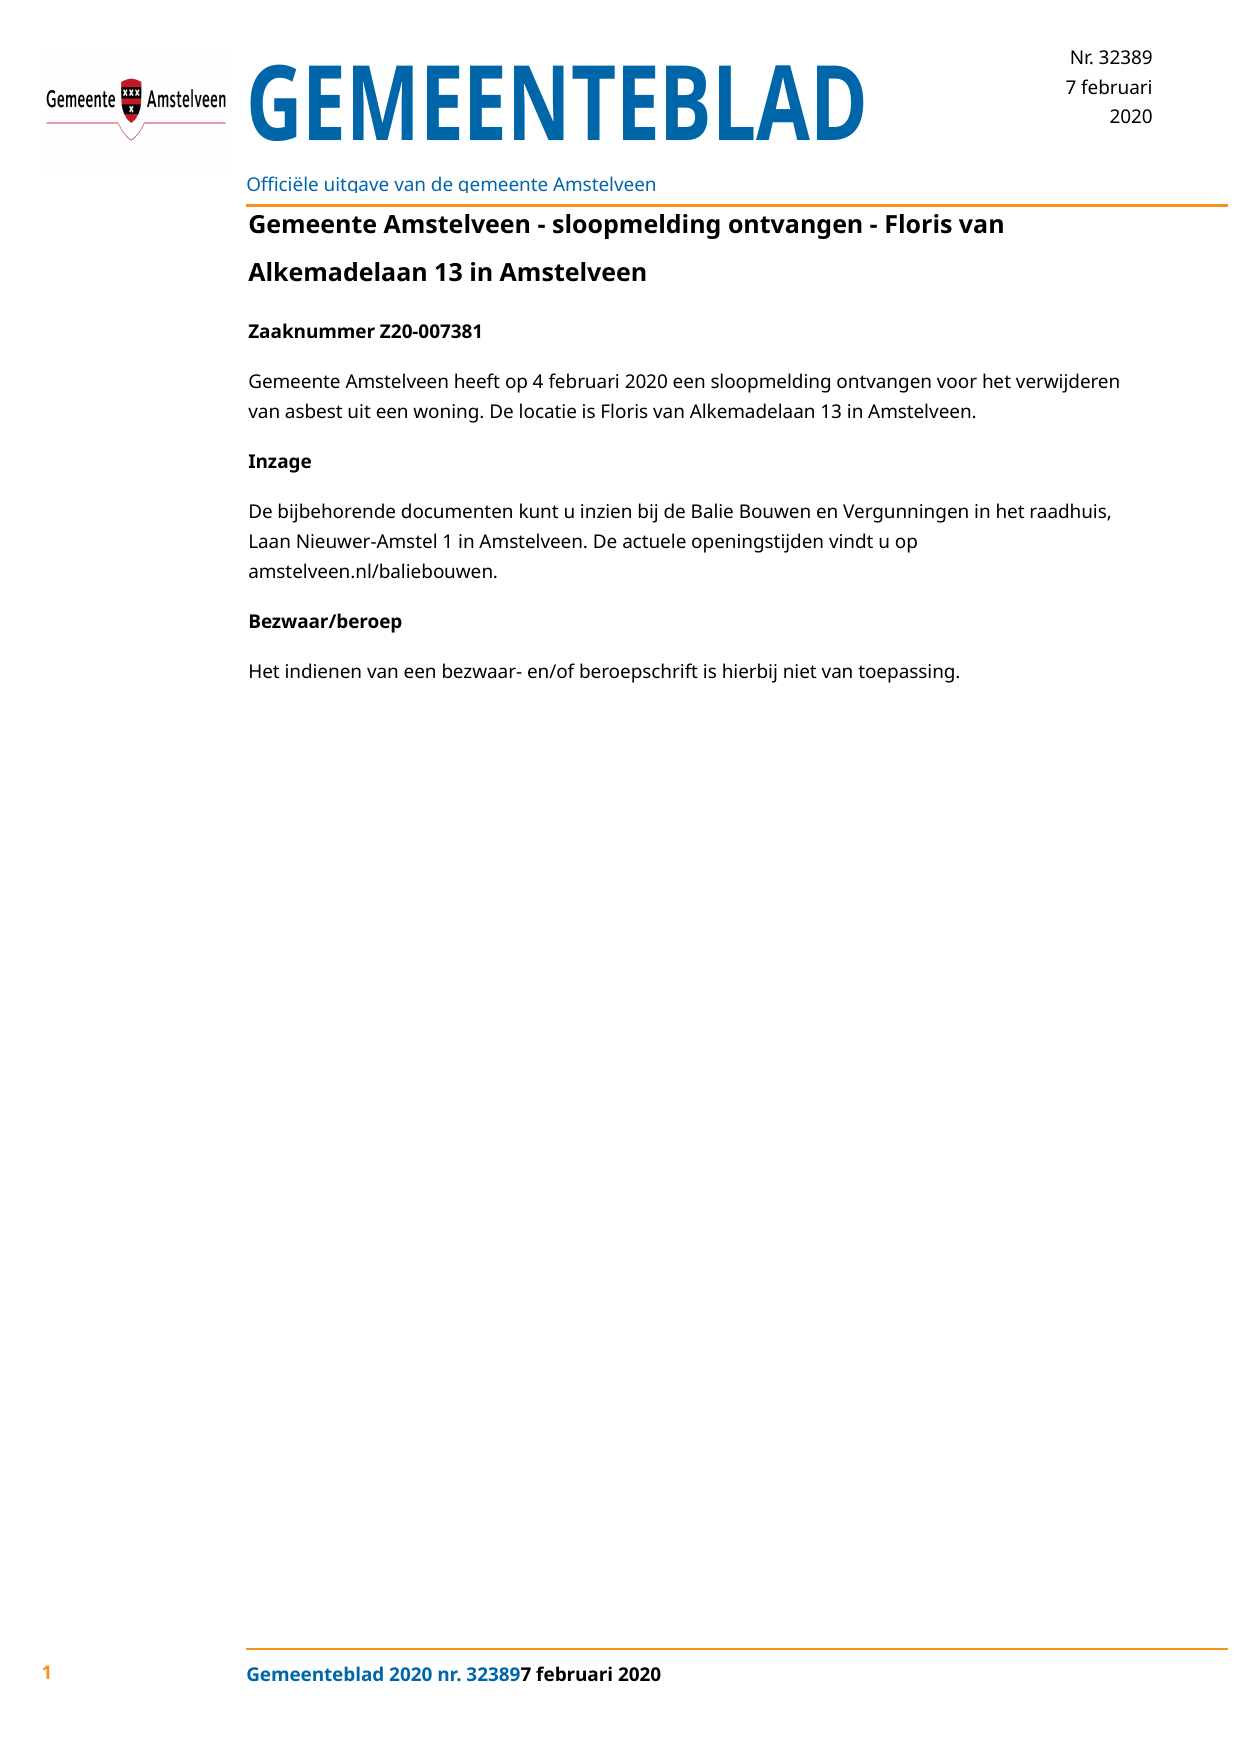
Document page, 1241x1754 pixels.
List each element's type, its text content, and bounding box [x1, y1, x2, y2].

picture [41, 47, 231, 172]
text Gemeente Amstelveen heeft op 4 februari 2020 een sloopmelding ontvangen voor het verwijderen van asbest uit een woning. De locatie is Floris van Alkemadelaan 13 in Amstelveen. [248, 368, 1152, 424]
text De bijbehorende documenten kunt u inzien bij de Balie Bouwen en Vergunningen in het raadhuis, Laan Nieuwer-Amstel 1 in Amstelveen. De actuele openingstijden vindt u op amstelveen.nl/baliebouwen. [248, 499, 1152, 584]
text Inzage [248, 448, 1152, 474]
text Gemeente Amstelveen - sloopmelding ontvangen - Floris van Alkemadelaan 13 in Amstelveen [248, 207, 1152, 288]
text Bezwaar/beroep [248, 608, 1152, 634]
text Zaaknummer Z20-007381 [248, 318, 1152, 344]
text Het indienen van een bezwaar- en/of beroepschrift is hierbij niet van toepassing. [248, 659, 1152, 684]
